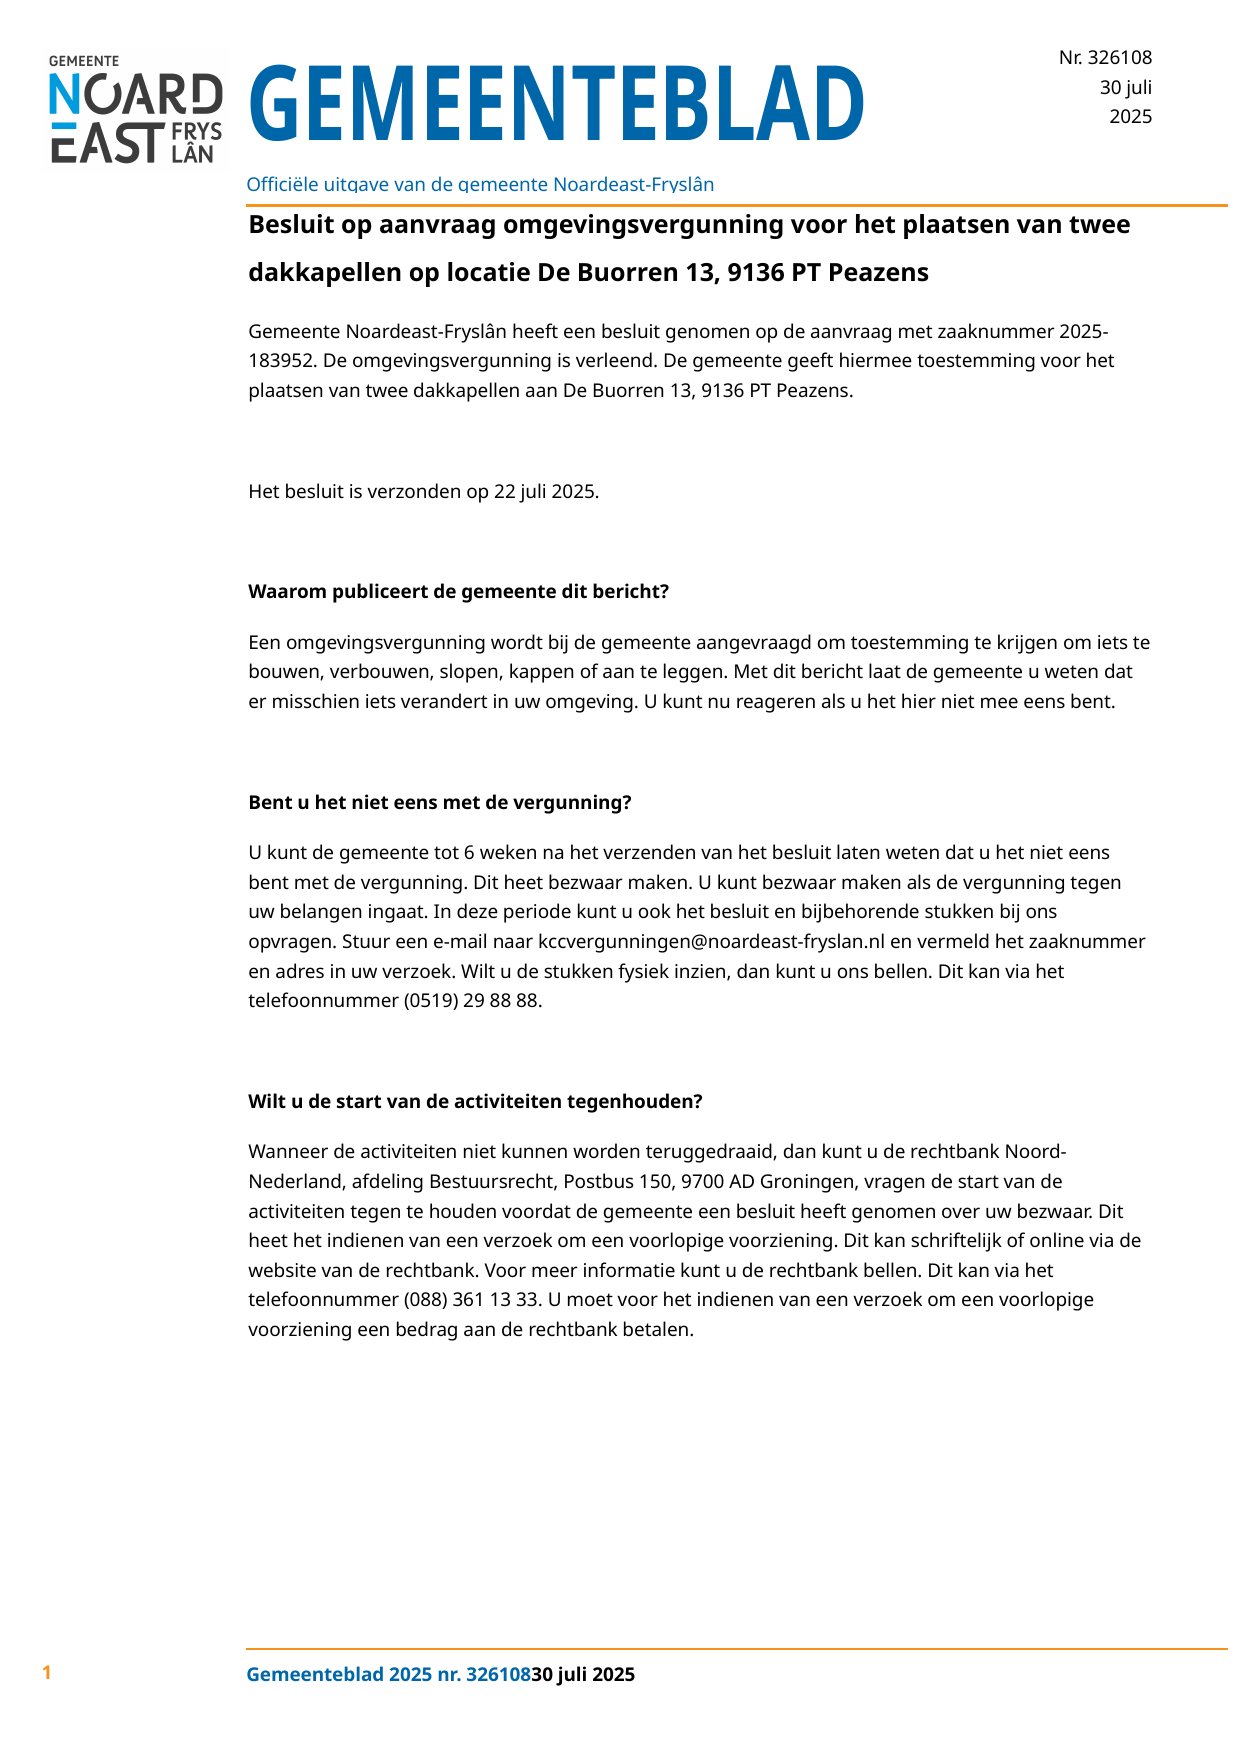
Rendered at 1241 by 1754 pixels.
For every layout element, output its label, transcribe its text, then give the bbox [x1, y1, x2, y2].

text Gemeente Noardeast-Fryslân heeft een besluit genomen op de aanvraag met zaaknummer 2025-183952. De omgevingsvergunning is verleend. De gemeente geeft hiermee toestemming voor het plaatsen van twee dakkapellen aan De Buorren 13, 9136 PT Peazens. [248, 318, 1152, 403]
text U kunt de gemeente tot 6 weken na het verzenden van het besluit laten weten dat u het niet eens bent met de vergunning. Dit heet bezwaar maken. U kunt bezwaar maken als de vergunning tegen uw belangen ingaat. In deze periode kunt u ook het besluit en bijbehorende stukken bij ons opvragen. Stuur een e-mail naar kccvergunningen@noardeast-fryslan.nl en vermeld het zaaknummer en adres in uw verzoek. Wilt u de stukken fysiek inzien, dan kunt u ons bellen. Dit kan via het telefoonnummer (0519) 29 88 88. [248, 839, 1152, 1013]
text Een omgevingsvergunning wordt bij de gemeente aangevraagd om toestemming te krijgen om iets te bouwen, verbouwen, slopen, kappen of aan te leggen. Met dit bericht laat de gemeente u weten dat er misschien iets verandert in uw omgeving. U kunt nu reageren als u het hier niet mee eens bent. [248, 629, 1152, 714]
text Besluit op aanvraag omgevingsvergunning voor het plaatsen van twee dakkapellen op locatie De Buorren 13, 9136 PT Peazens [248, 207, 1152, 288]
text Het besluit is verzonden op 22 juli 2025. [248, 478, 1152, 504]
text Wilt u de start van de activiteiten tegenhouden? [248, 1088, 1152, 1114]
text Bent u het niet eens met de vergunning? [248, 789, 1152, 815]
text Waarom publiceert de gemeente dit bericht? [248, 579, 1152, 604]
text Wanneer de activiteiten niet kunnen worden teruggedraaid, dan kunt u de rechtbank Noord-Nederland, afdeling Bestuursrecht, Postbus 150, 9700 AD Groningen, vragen de start van de activiteiten tegen te houden voordat de gemeente een besluit heeft genomen over uw bezwaar. Dit heet het indienen van een verzoek om een voorlopige voorziening. Dit kan schriftelijk of online via de website van de rechtbank. Voor meer informatie kunt u de rechtbank bellen. Dit kan via het telefoonnummer (088) 361 13 33. U moet voor het indienen van een verzoek om een voorlopige voorziening een bedrag aan de rechtbank betalen. [248, 1139, 1152, 1342]
picture [41, 47, 231, 172]
